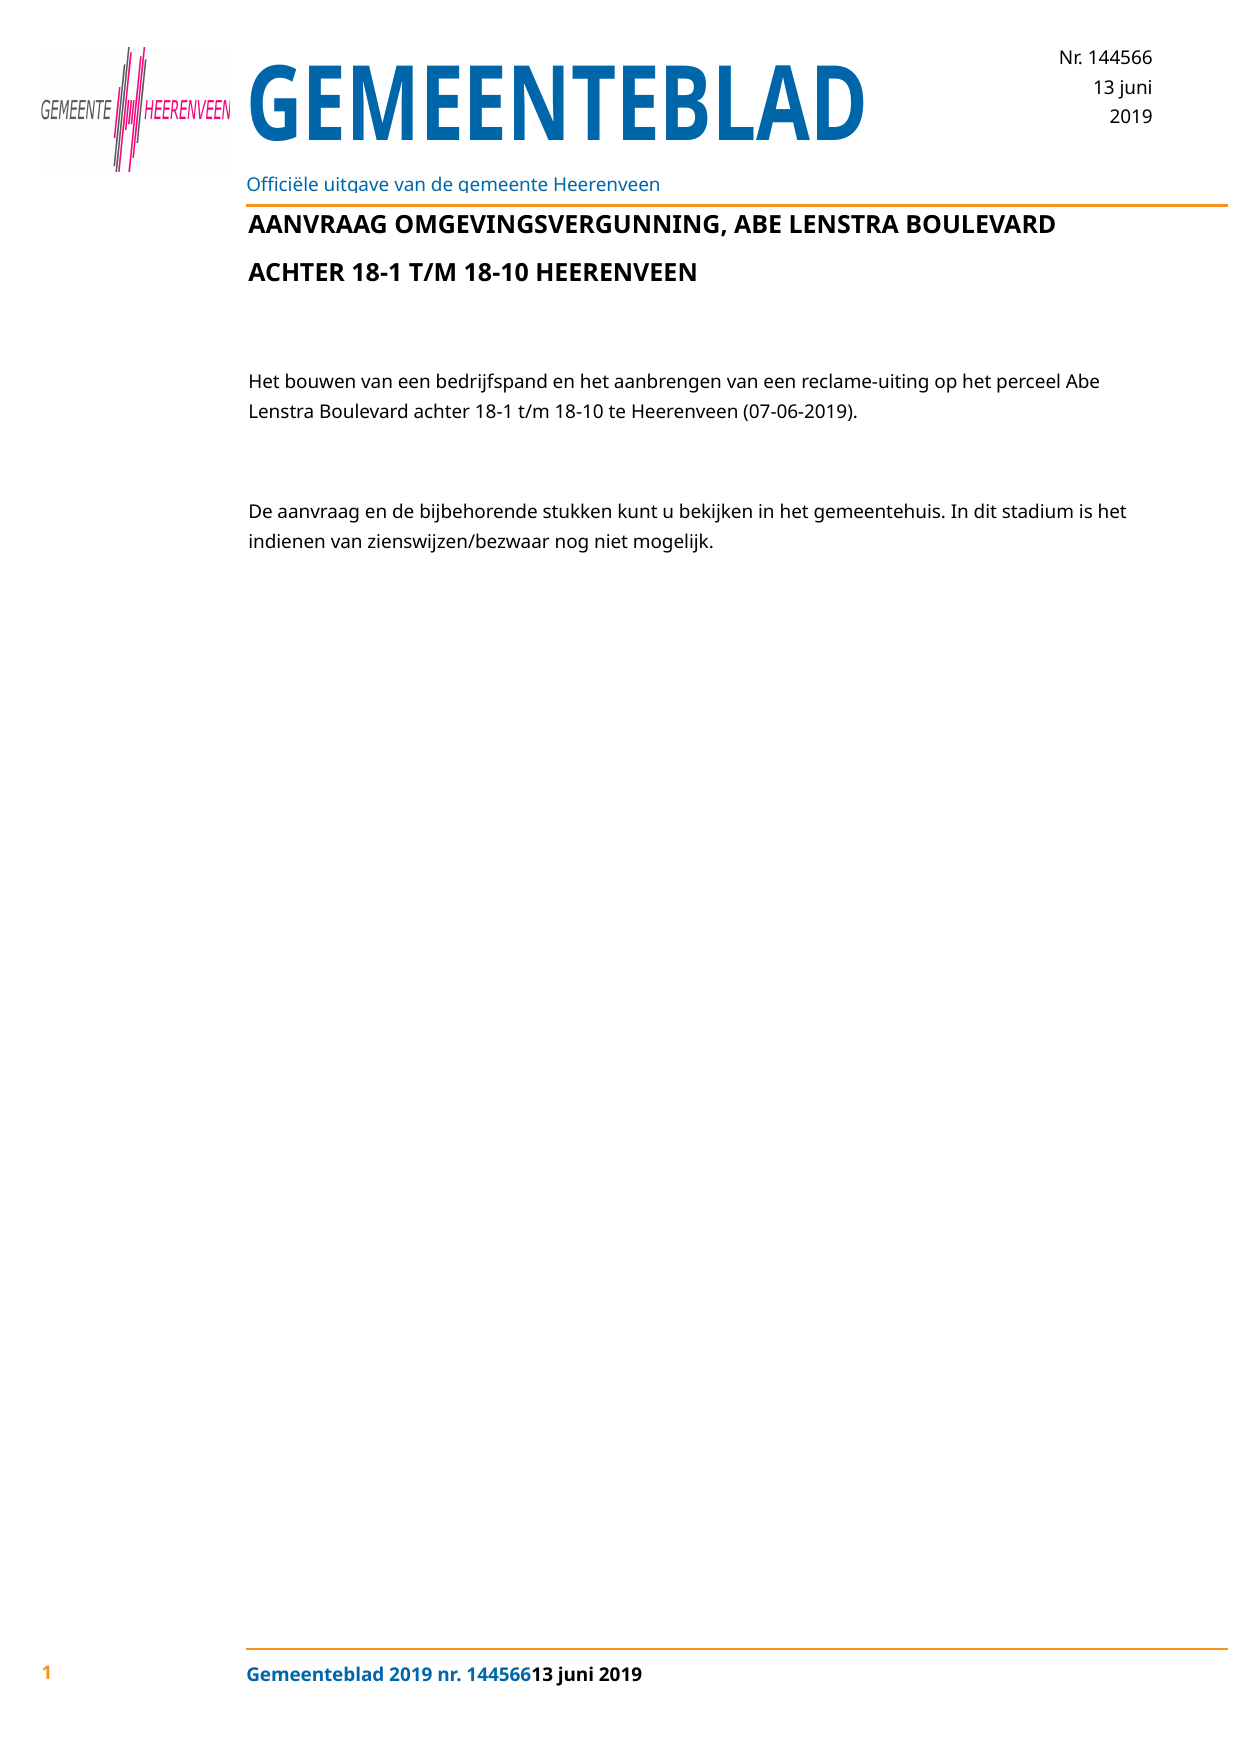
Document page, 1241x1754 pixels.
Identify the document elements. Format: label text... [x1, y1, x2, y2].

text De aanvraag en de bijbehorende stukken kunt u bekijken in het gemeentehuis. In dit stadium is het indienen van zienswijzen/bezwaar nog niet mogelijk. [248, 499, 1152, 554]
text Het bouwen van een bedrijfspand en het aanbrengen van een reclame-uiting op het perceel Abe Lenstra Boulevard achter 18-1 t/m 18-10 te Heerenveen (07-06-2019). [248, 368, 1152, 424]
picture [41, 47, 231, 172]
text AANVRAAG OMGEVINGSVERGUNNING, ABE LENSTRA BOULEVARD ACHTER 18-1 T/M 18-10 HEERENVEEN [248, 207, 1152, 288]
